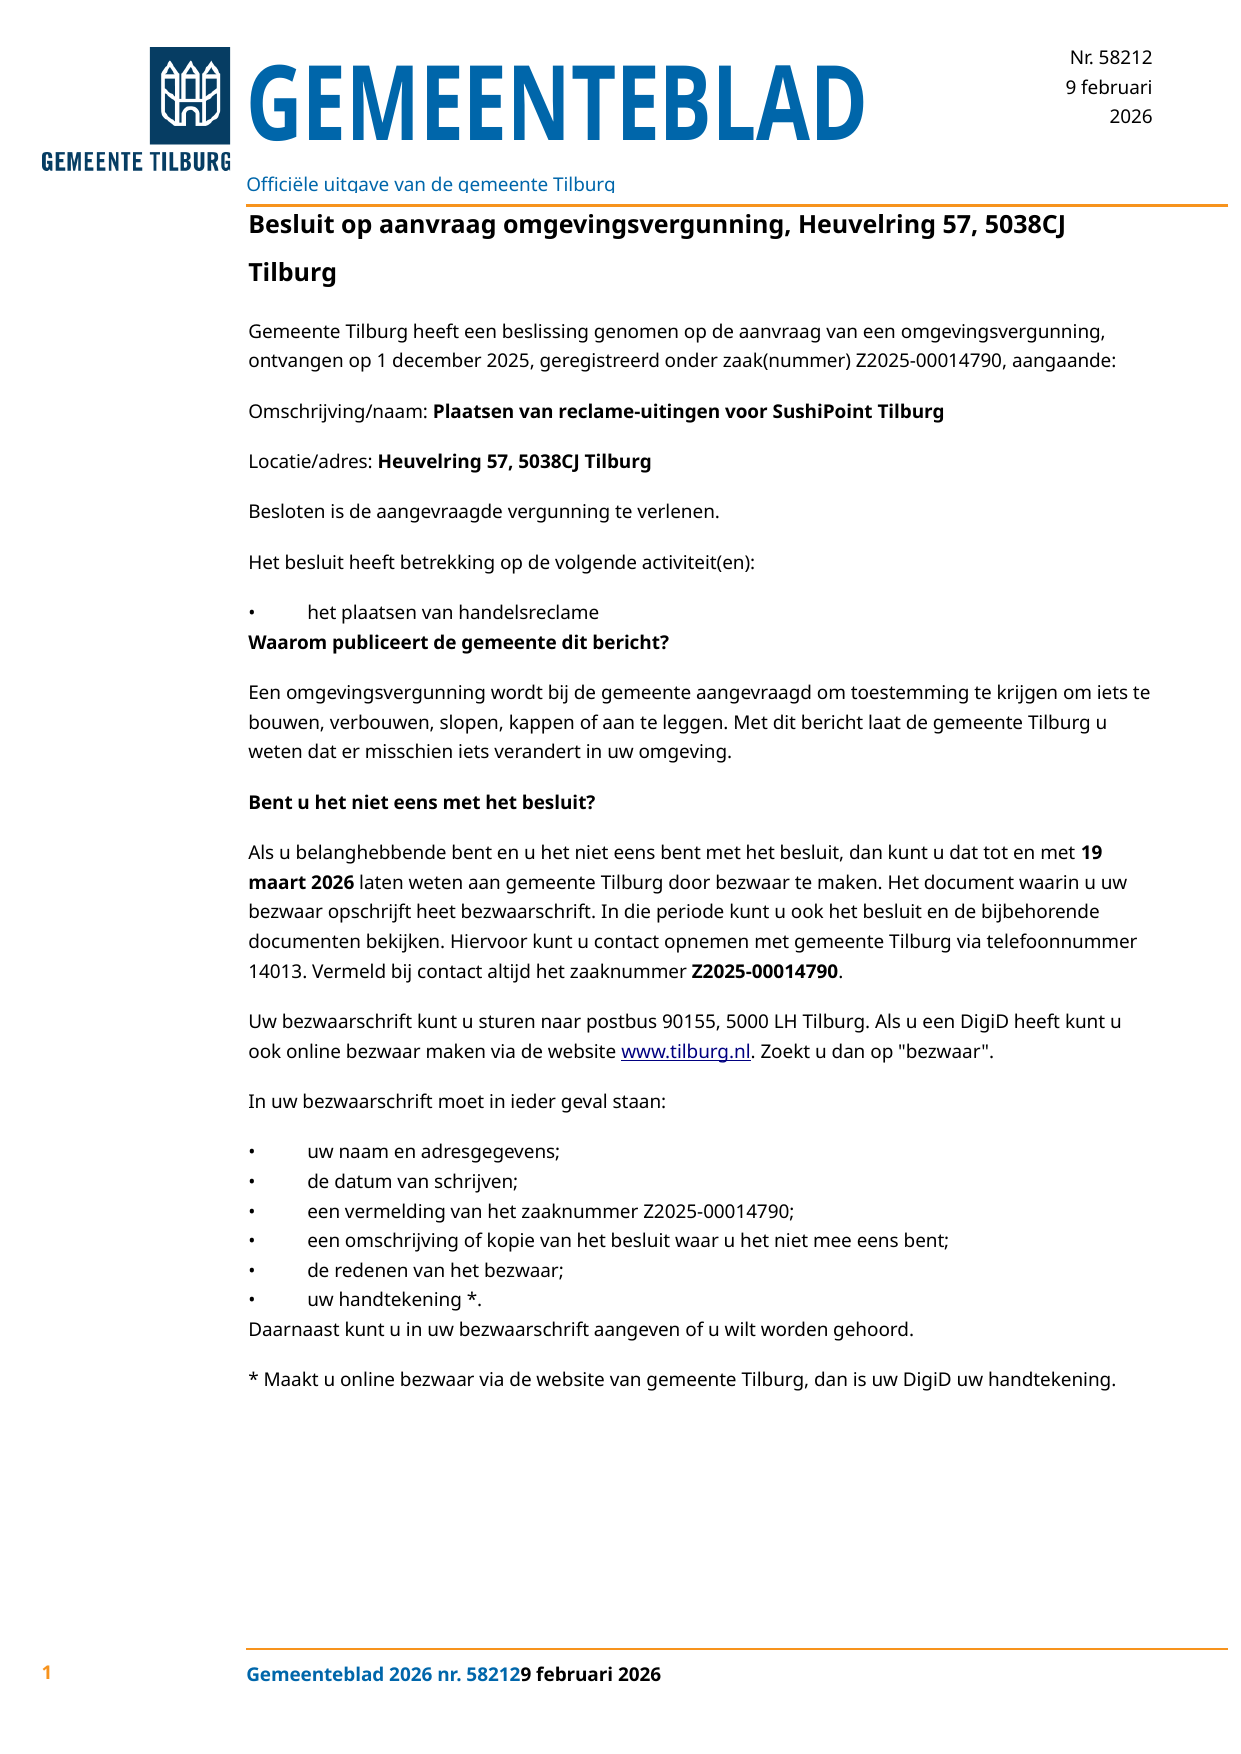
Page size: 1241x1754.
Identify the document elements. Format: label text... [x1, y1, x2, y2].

text Gemeente Tilburg heeft een beslissing genomen op de aanvraag van een omgevingsvergunning, ontvangen op 1 december 2025, geregistreerd onder zaak(nummer) Z2025-00014790, aangaande: [248, 318, 1152, 373]
list een omschrijving of kopie van het besluit waar u het niet mee eens bent; [248, 1227, 1152, 1253]
text Waarom publiceert de gemeente dit bericht? [248, 629, 1152, 655]
list een vermelding van het zaaknummer Z2025-00014790; [248, 1198, 1152, 1224]
text Bent u het niet eens met het besluit? [248, 789, 1152, 815]
text Het besluit heeft betrekking op de volgende activiteit(en): [248, 549, 1152, 575]
text * Maakt u online bezwaar via de website van gemeente Tilburg, dan is uw DigiD uw handtekening. [248, 1367, 1152, 1392]
list de redenen van het bezwaar; [248, 1257, 1152, 1283]
text In uw bezwaarschrift moet in ieder geval staan: [248, 1088, 1152, 1114]
text Een omgevingsvergunning wordt bij de gemeente aangevraagd om toestemming te krijgen om iets te bouwen, verbouwen, slopen, kappen of aan te leggen. Met dit bericht laat de gemeente Tilburg u weten dat er misschien iets verandert in uw omgeving. [248, 679, 1152, 764]
list uw naam en adresgegevens; [248, 1139, 1152, 1164]
text Locatie/adres: Heuvelring 57, 5038CJ Tilburg [248, 448, 1152, 474]
text Besloten is de aangevraagde vergunning te verlenen. [248, 499, 1152, 524]
picture [41, 47, 231, 172]
text Uw bezwaarschrift kunt u sturen naar postbus 90155, 5000 LH Tilburg. Als u een DigiD heeft kunt u ook online bezwaar maken via de website www.tilburg.nl. Zoekt u dan op "bezwaar". [248, 1008, 1152, 1064]
list uw handtekening *. [248, 1287, 1152, 1312]
text Omschrijving/naam: Plaatsen van reclame-uitingen voor SushiPoint Tilburg [248, 398, 1152, 424]
list het plaatsen van handelsreclame [248, 599, 1152, 625]
text Daarnaast kunt u in uw bezwaarschrift aangeven of u wilt worden gehoord. [248, 1316, 1152, 1342]
list de datum van schrijven; [248, 1168, 1152, 1194]
text Besluit op aanvraag omgevingsvergunning, Heuvelring 57, 5038CJ Tilburg [248, 207, 1152, 288]
text Als u belanghebbende bent en u het niet eens bent met het besluit, dan kunt u dat tot en met 19 maart 2026 laten weten aan gemeente Tilburg door bezwaar te maken. Het document waarin u uw bezwaar opschrijft heet bezwaarschrift. In die periode kunt u ook het besluit en de bijbehorende documenten bekijken. Hiervoor kunt u contact opnemen met gemeente Tilburg via telefoonnummer 14013. Vermeld bij contact altijd het zaaknummer Z2025-00014790. [248, 839, 1152, 984]
